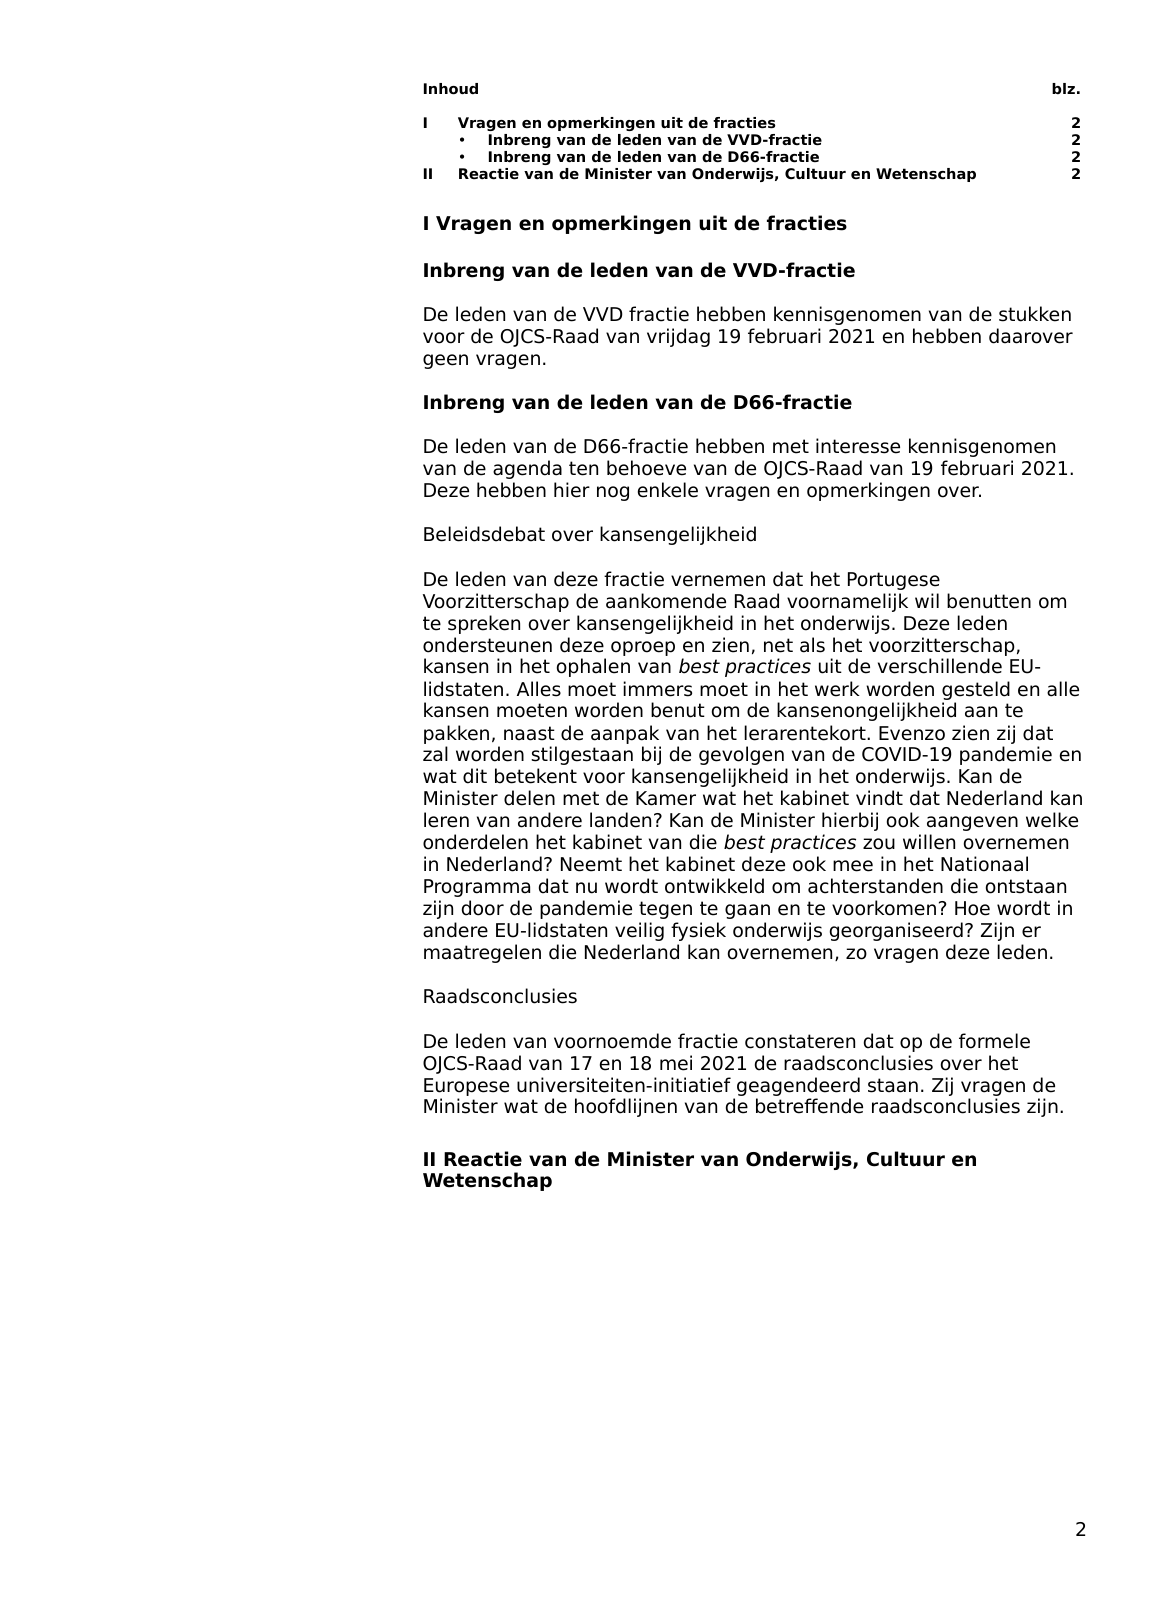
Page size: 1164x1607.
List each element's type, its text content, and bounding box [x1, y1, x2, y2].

table_cell 2 [1028, 115, 1087, 132]
subtitle I Vragen en opmerkingen uit de fracties [422, 213, 1087, 235]
table_header Inhoud [422, 81, 1027, 98]
table_header blz. [1028, 81, 1087, 98]
table_cell I [422, 115, 452, 132]
table_cell Reactie van de Minister van Onderwijs, Cultuur en Wetenschap [452, 166, 1027, 183]
table_cell [422, 98, 452, 115]
subtitle Inbreng van de leden van de VVD-fractie [422, 260, 1087, 282]
table_cell • [452, 149, 481, 166]
table_cell Inbreng van de leden van de D66-fractie [481, 149, 1027, 166]
table_cell 2 [1028, 149, 1087, 166]
subtitle Inbreng van de leden van de D66-fractie [422, 392, 1087, 414]
table_cell 2 [1028, 132, 1087, 149]
text De leden van de VVD fractie hebben kennisgenomen van de stukken voor de OJCS-Raad van vrijdag 19 februari 2021 en hebben daarover geen vragen. [422, 304, 1087, 370]
table_cell [1028, 98, 1087, 115]
text De leden van deze fractie vernemen dat het Portugese Voorzitterschap de aankomende Raad voornamelijk wil benutten om te spreken over kansengelijkheid in het onderwijs. Deze leden ondersteunen deze oproep en zien, net als het voorzitterschap, kansen in het ophalen van best practices uit de verschillende EU-lidstaten. Alles moet immers moet in het werk worden gesteld en alle kansen moeten worden benut om de kansenongelijkheid aan te pakken, naast de aanpak van het lerarentekort. Evenzo zien zij dat zal worden stilgestaan bij de gevolgen van de COVID-19 pandemie en wat dit betekent voor kansengelijkheid in het onderwijs. Kan de Minister delen met de Kamer wat het kabinet vindt dat Nederland kan leren van andere landen? Kan de Minister hierbij ook aangeven welke onderdelen het kabinet van die best practices zou willen overnemen in Nederland? Neemt het kabinet deze ook mee in het Nationaal Programma dat nu wordt ontwikkeld om achterstanden die ontstaan zijn door de pandemie tegen te gaan en te voorkomen? Hoe wordt in andere EU-lidstaten veilig fysiek onderwijs georganiseerd? Zijn er maatregelen die Nederland kan overnemen, zo vragen deze leden. [422, 568, 1087, 964]
subtitle Raadsconclusies [422, 986, 1087, 1008]
table_cell [481, 98, 1027, 115]
table_cell Vragen en opmerkingen uit de fracties [452, 115, 1027, 132]
text De leden van voornoemde fractie constateren dat op de formele OJCS-Raad van 17 en 18 mei 2021 de raadsconclusies over het Europese universiteiten-initiatief geagendeerd staan. Zij vragen de Minister wat de hoofdlijnen van de betreffende raadsconclusies zijn. [422, 1031, 1087, 1118]
text De leden van de D66-fractie hebben met interesse kennisgenomen van de agenda ten behoeve van de OJCS-Raad van 19 februari 2021. Deze hebben hier nog enkele vragen en opmerkingen over. [422, 436, 1087, 502]
table_cell [422, 149, 452, 166]
subtitle II Reactie van de Minister van Onderwijs, Cultuur en Wetenschap [422, 1148, 1087, 1192]
subtitle Beleidsdebat over kansengelijkheid [422, 524, 1087, 546]
table_cell • [452, 132, 481, 149]
table_cell II [422, 166, 452, 183]
table_cell 2 [1028, 166, 1087, 183]
table_cell [422, 132, 452, 149]
table_cell [452, 98, 481, 115]
table_cell Inbreng van de leden van de VVD-fractie [481, 132, 1027, 149]
